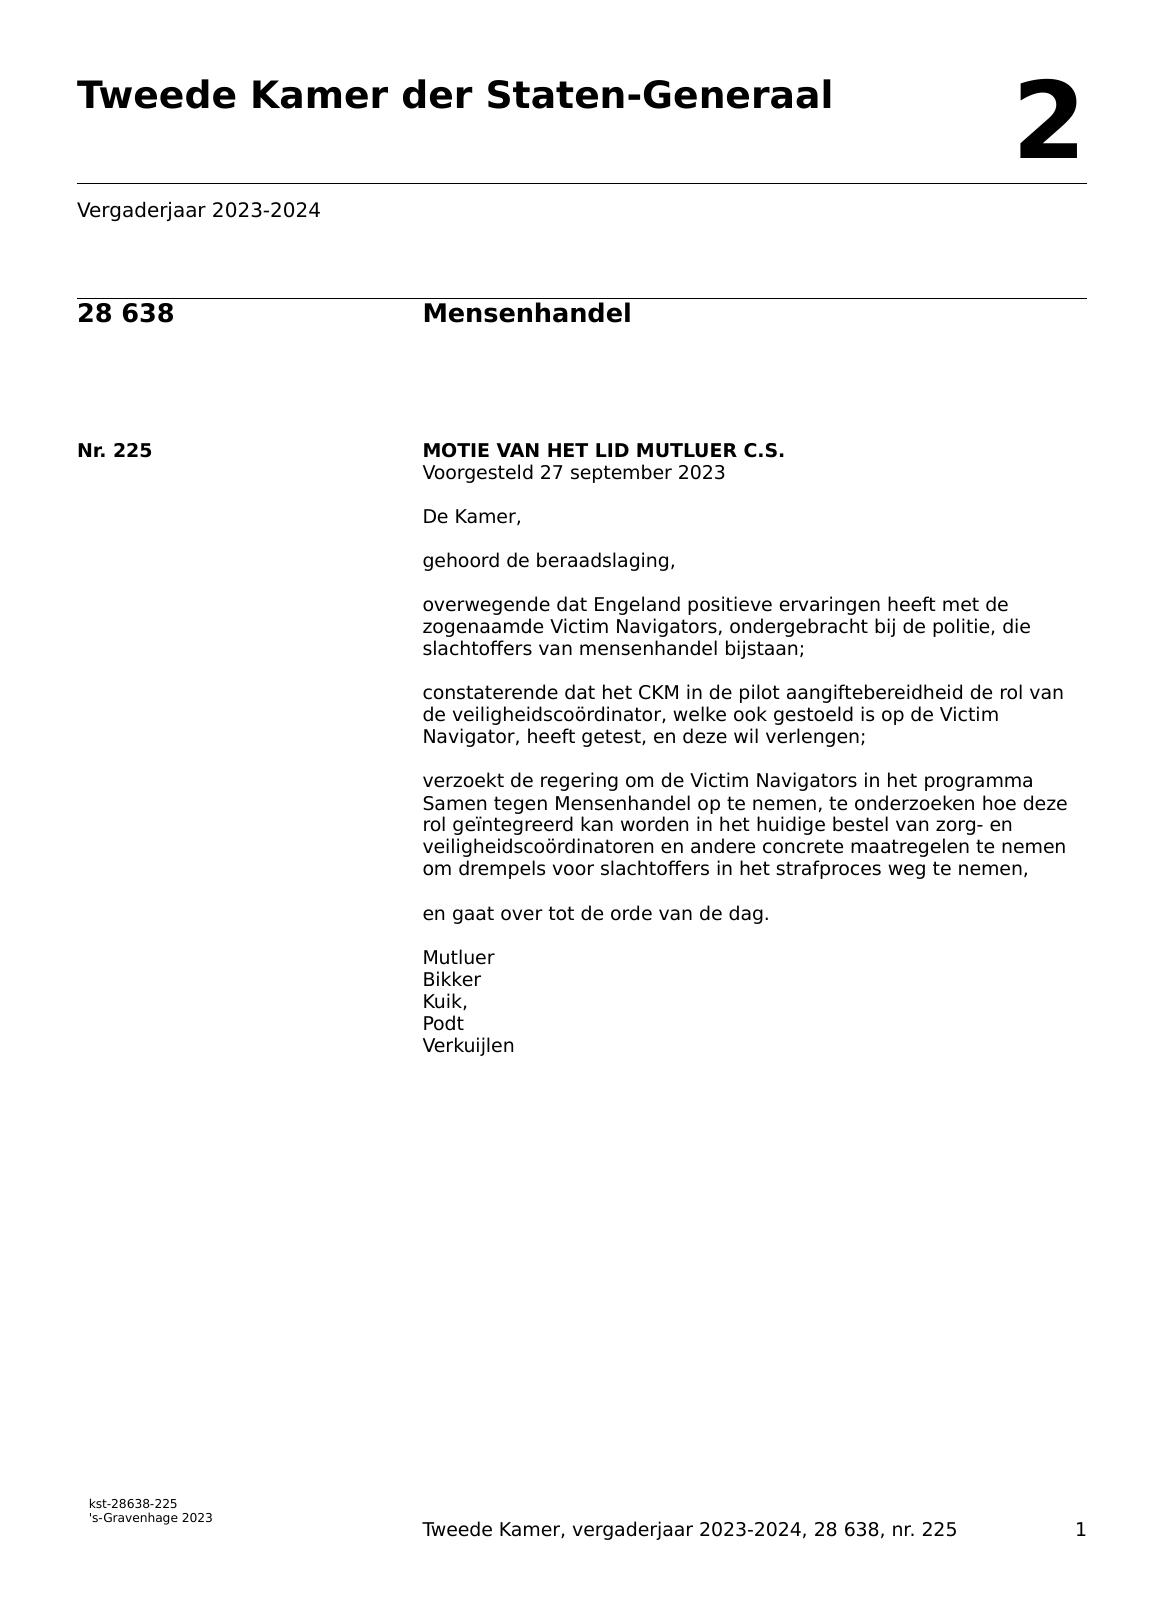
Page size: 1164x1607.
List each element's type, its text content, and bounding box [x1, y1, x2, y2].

text overwegende dat Engeland positieve ervaringen heeft met de zogenaamde Victim Navigators, ondergebracht bij de politie, die slachtoffers van mensenhandel bijstaan; [422, 594, 1087, 660]
table_cell Vergaderjaar 2023-2024 [77, 184, 1087, 298]
subtitle 28 638 Mensenhandel [77, 299, 1087, 329]
table_header 2 [886, 59, 1087, 183]
text Bikker [422, 969, 1087, 991]
text Verkuijlen [422, 1034, 1087, 1057]
text constaterende dat het CKM in de pilot aangiftebereidheid de rol van de veiligheidscoördinator, welke ook gestoeld is op de Victim Navigator, heeft getest, en deze wil verlengen; [422, 682, 1087, 748]
text kst-28638-225 [88, 1497, 323, 1511]
text gehoord de beraadslaging, [422, 550, 1087, 572]
text en gaat over tot de orde van de dag. [422, 902, 1087, 924]
text Podt [422, 1013, 1087, 1034]
text Mutluer [422, 947, 1087, 969]
text Kuik, [422, 991, 1087, 1013]
text 's-Gravenhage 2023 [88, 1511, 323, 1525]
text Voorgesteld 27 september 2023 [422, 462, 1087, 484]
subtitle Nr. 225 MOTIE VAN HET LID MUTLUER C.S. [77, 440, 1087, 462]
text De Kamer, [422, 506, 1087, 528]
text verzoekt de regering om de Victim Navigators in het programma Samen tegen Mensenhandel op te nemen, te onderzoeken hoe deze rol geïntegreerd kan worden in het huidige bestel van zorg- en veiligheidscoördinatoren en andere concrete maatregelen te nemen om drempels voor slachtoffers in het strafproces weg te nemen, [422, 770, 1087, 880]
table_header Tweede Kamer der Staten-Generaal [77, 59, 886, 183]
